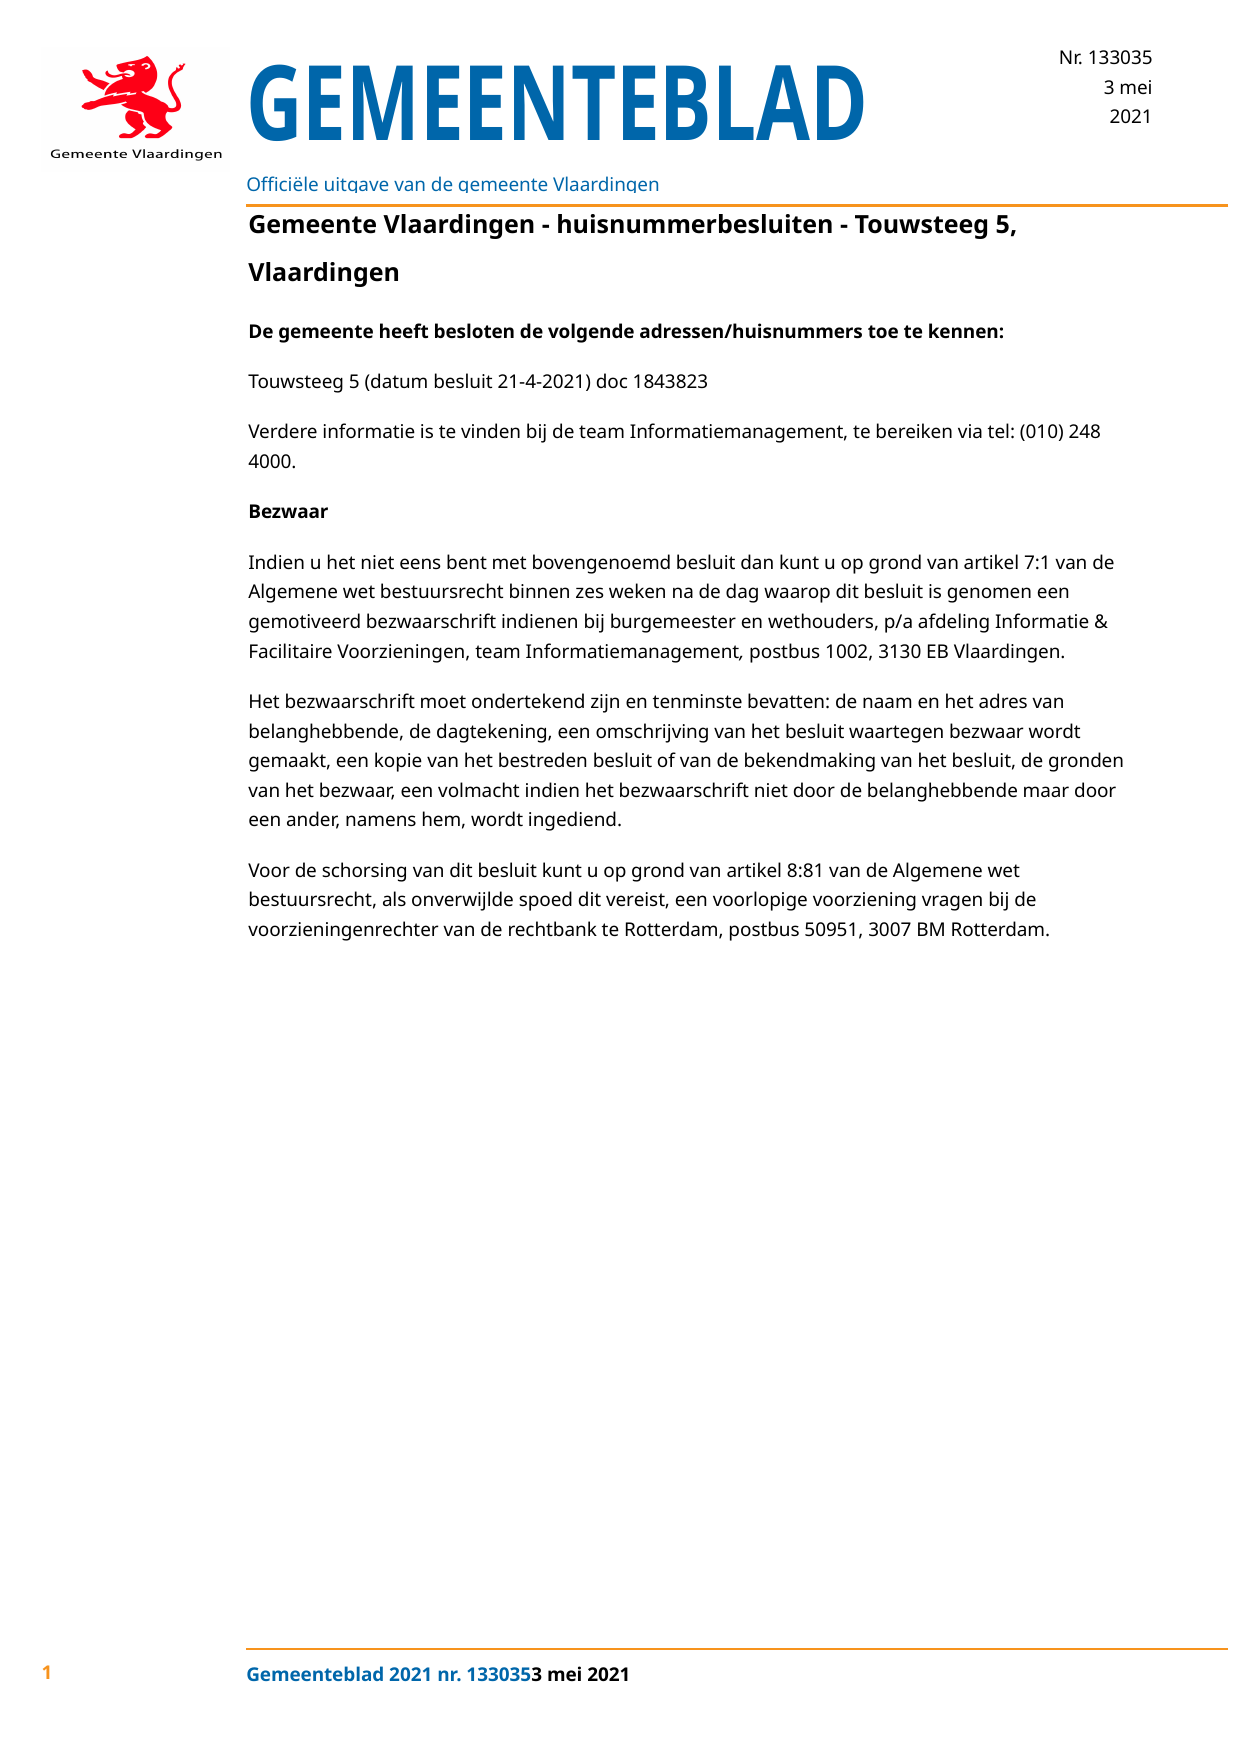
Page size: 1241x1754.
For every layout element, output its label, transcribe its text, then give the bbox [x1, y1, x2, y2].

text Touwsteeg 5 (datum besluit 21-4-2021) doc 1843823 [248, 368, 1152, 394]
text Verdere informatie is te vinden bij de team Informatiemanagement, te bereiken via tel: (010) 248 4000. [248, 419, 1152, 474]
text De gemeente heeft besloten de volgende adressen/huisnummers toe te kennen: [248, 318, 1152, 344]
text Voor de schorsing van dit besluit kunt u op grond van artikel 8:81 van de Algemene wet bestuursrecht, als onverwijlde spoed dit vereist, een voorlopige voorziening vragen bij de voorzieningenrechter van de rechtbank te Rotterdam, postbus 50951, 3007 BM Rotterdam. [248, 857, 1152, 942]
text Bezwaar [248, 499, 1152, 524]
picture [41, 47, 231, 172]
text Gemeente Vlaardingen - huisnummerbesluiten - Touwsteeg 5, Vlaardingen [248, 207, 1152, 288]
text Indien u het niet eens bent met bovengenoemd besluit dan kunt u op grond van artikel 7:1 van de Algemene wet bestuursrecht binnen zes weken na de dag waarop dit besluit is genomen een gemotiveerd bezwaarschrift indienen bij burgemeester en wethouders, p/a afdeling Informatie & Facilitaire Voorzieningen, team Informatiemanagement, postbus 1002, 3130 EB Vlaardingen. [248, 549, 1152, 664]
text Het bezwaarschrift moet ondertekend zijn en tenminste bevatten: de naam en het adres van belanghebbende, de dagtekening, een omschrijving van het besluit waartegen bezwaar wordt gemaakt, een kopie van het bestreden besluit of van de bekendmaking van het besluit, de gronden van het bezwaar, een volmacht indien het bezwaarschrift niet door de belanghebbende maar door een ander, namens hem, wordt ingediend. [248, 688, 1152, 832]
